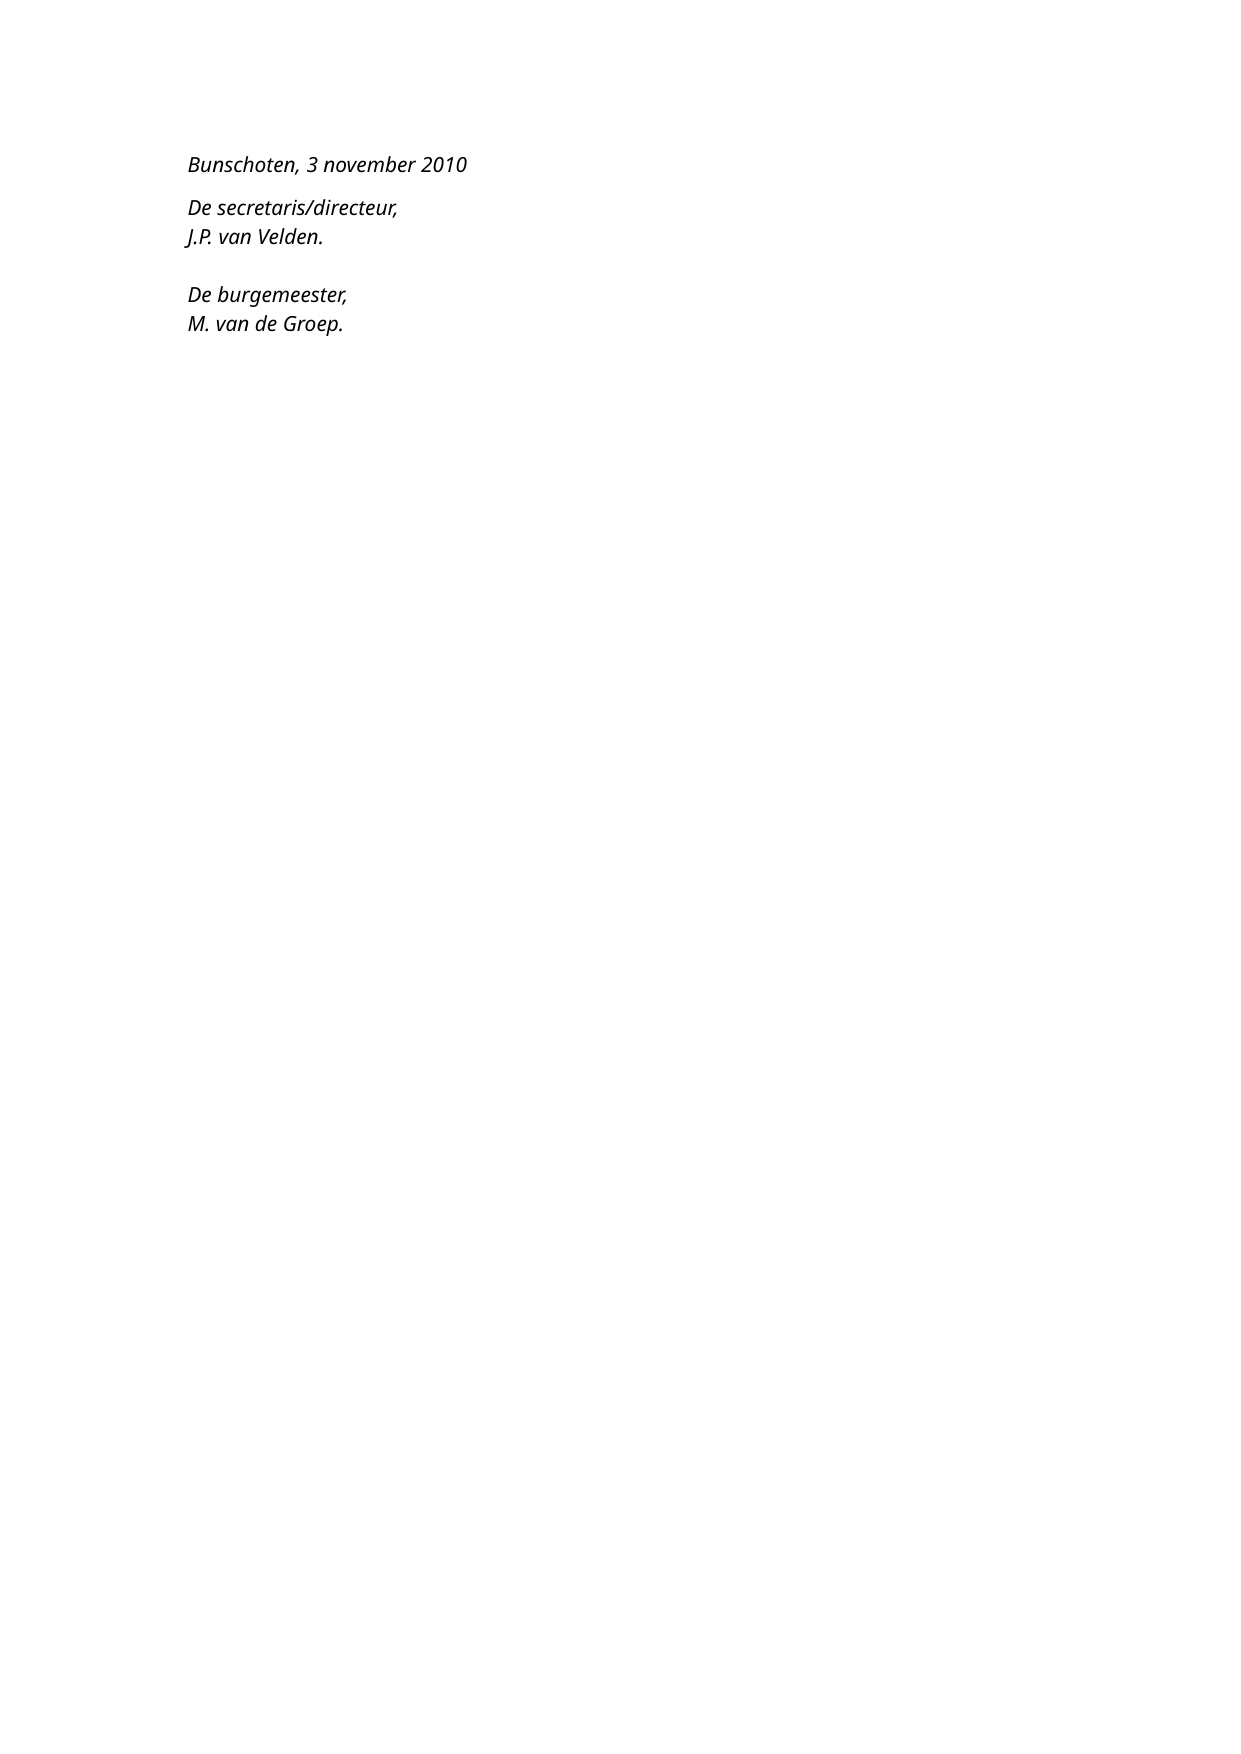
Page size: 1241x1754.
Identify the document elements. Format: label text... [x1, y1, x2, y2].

text Bunschoten, 3 november 2010 [187, 150, 1053, 178]
text De secretaris/directeur, [187, 193, 1053, 222]
text M. van de Groep. [187, 309, 1053, 337]
text J.P. van Velden. [187, 222, 1053, 250]
text De burgemeester, [187, 280, 1053, 309]
